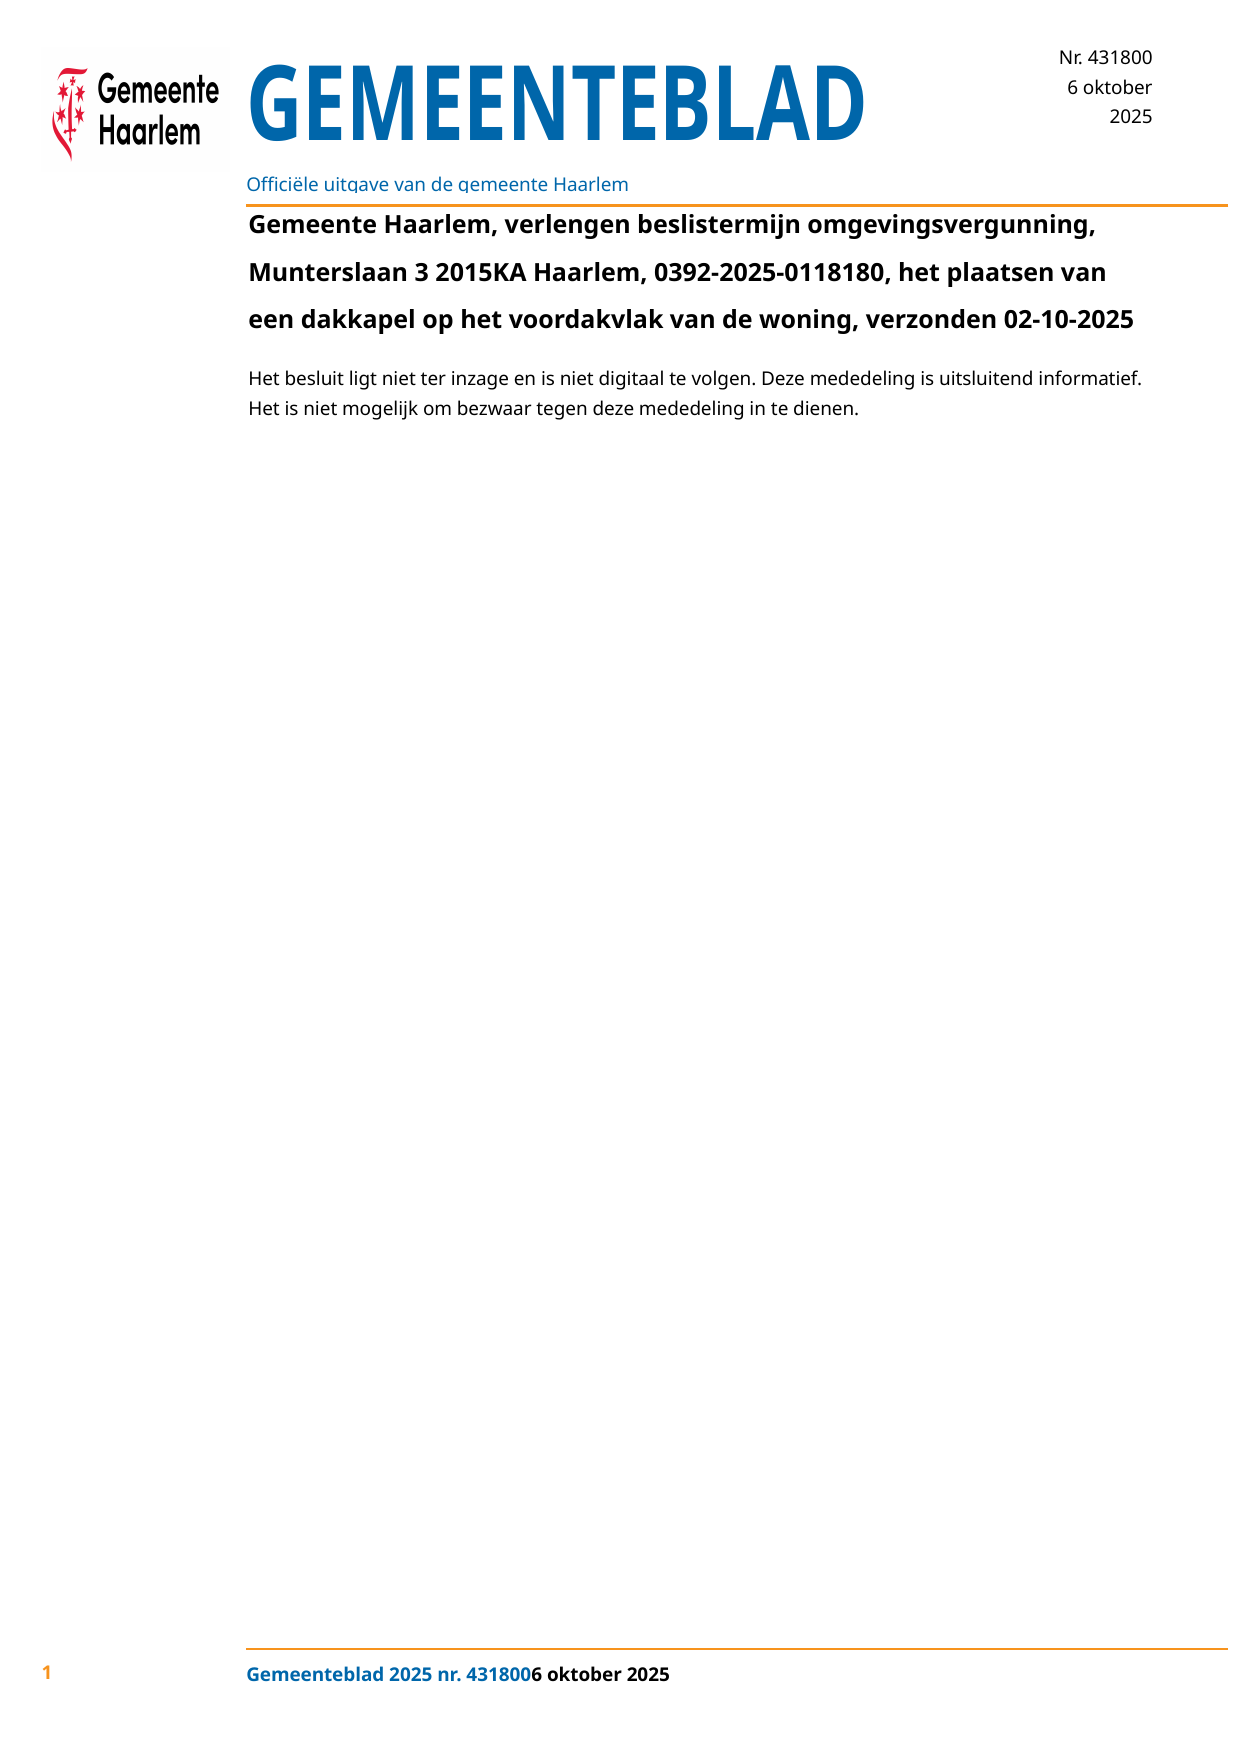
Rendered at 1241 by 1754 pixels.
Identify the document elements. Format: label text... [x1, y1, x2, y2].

text Het besluit ligt niet ter inzage en is niet digitaal te volgen. Deze mededeling is uitsluitend informatief. Het is niet mogelijk om bezwaar tegen deze mededeling in te dienen. [248, 366, 1152, 421]
picture [41, 47, 231, 172]
text Gemeente Haarlem, verlengen beslistermijn omgevingsvergunning, Munterslaan 3 2015KA Haarlem, 0392-2025-0118180, het plaatsen van een dakkapel op het voordakvlak van de woning, verzonden 02-10-2025 [248, 207, 1152, 336]
